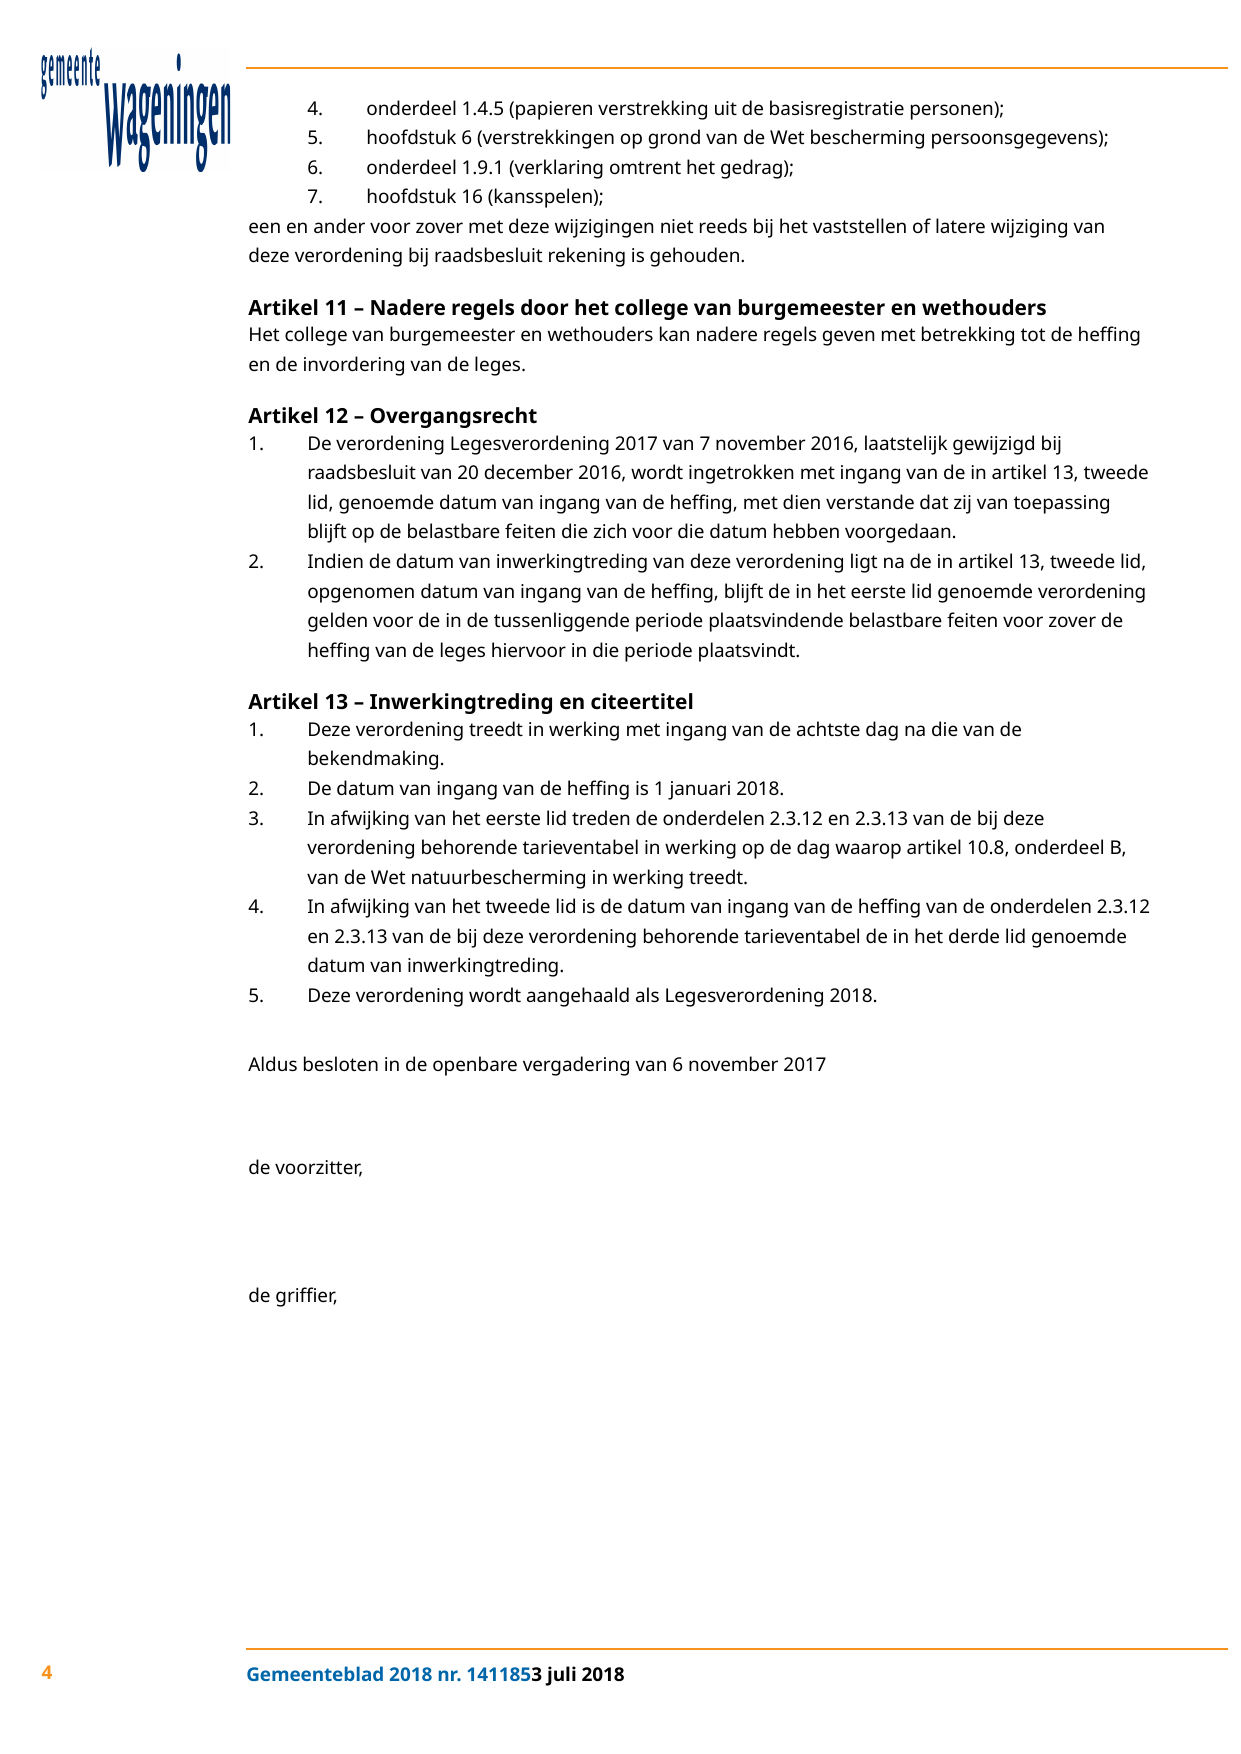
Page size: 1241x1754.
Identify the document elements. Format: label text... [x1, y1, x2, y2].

list hoofdstuk 6 (verstrekkingen op grond van de Wet bescherming persoonsgegevens); [307, 124, 1152, 150]
text Artikel 13 – Inwerkingtreding en citeertitel [248, 687, 1152, 716]
list Indien de datum van inwerkingtreding van deze verordening ligt na de in artikel 13, tweede lid, opgenomen datum van ingang van de heffing, blijft de in het eerste lid genoemde verordening gelden voor de in de tussenliggende periode plaatsvindende belastbare feiten voor zover de heffing van de leges hiervoor in die periode plaatsvindt. [248, 548, 1152, 663]
list hoofdstuk 16 (kansspelen); [307, 183, 1152, 209]
list Deze verordening wordt aangehaald als Legesverordening 2018. [248, 982, 1152, 1008]
list Deze verordening treedt in werking met ingang van de achtste dag na die van de bekendmaking. [248, 716, 1152, 771]
text Aldus besloten in de openbare vergadering van 6 november 2017 [248, 1051, 1152, 1077]
text de griffier, [248, 1283, 1152, 1308]
text Het college van burgemeester en wethouders kan nadere regels geven met betrekking tot de heffing en de invordering van de leges. [248, 322, 1152, 377]
text Artikel 12 – Overgangsrecht [248, 402, 1152, 430]
list onderdeel 1.9.1 (verklaring omtrent het gedrag); [307, 154, 1152, 180]
text Artikel 11 – Nadere regels door het college van burgemeester en wethouders [248, 293, 1152, 322]
list onderdeel 1.4.5 (papieren verstrekking uit de basisregistratie personen); [307, 95, 1152, 121]
picture [41, 47, 231, 172]
text een en ander voor zover met deze wijzigingen niet reeds bij het vaststellen of latere wijziging van deze verordening bij raadsbesluit rekening is gehouden. [248, 213, 1152, 268]
list De verordening Legesverordening 2017 van 7 november 2016, laatstelijk gewijzigd bij raadsbesluit van 20 december 2016, wordt ingetrokken met ingang van de in artikel 13, tweede lid, genoemde datum van ingang van de heffing, met dien verstande dat zij van toepassing blijft op de belastbare feiten die zich voor die datum hebben voorgedaan. [248, 430, 1152, 544]
list In afwijking van het tweede lid is de datum van ingang van de heffing van de onderdelen 2.3.12 en 2.3.13 van de bij deze verordening behorende tarieventabel de in het derde lid genoemde datum van inwerkingtreding. [248, 893, 1152, 978]
list De datum van ingang van de heffing is 1 januari 2018. [248, 775, 1152, 801]
list In afwijking van het eerste lid treden de onderdelen 2.3.12 en 2.3.13 van de bij deze verordening behorende tarieventabel in werking op de dag waarop artikel 10.8, onderdeel B, van de Wet natuurbescherming in werking treedt. [248, 805, 1152, 889]
text de voorzitter, [248, 1154, 1152, 1180]
